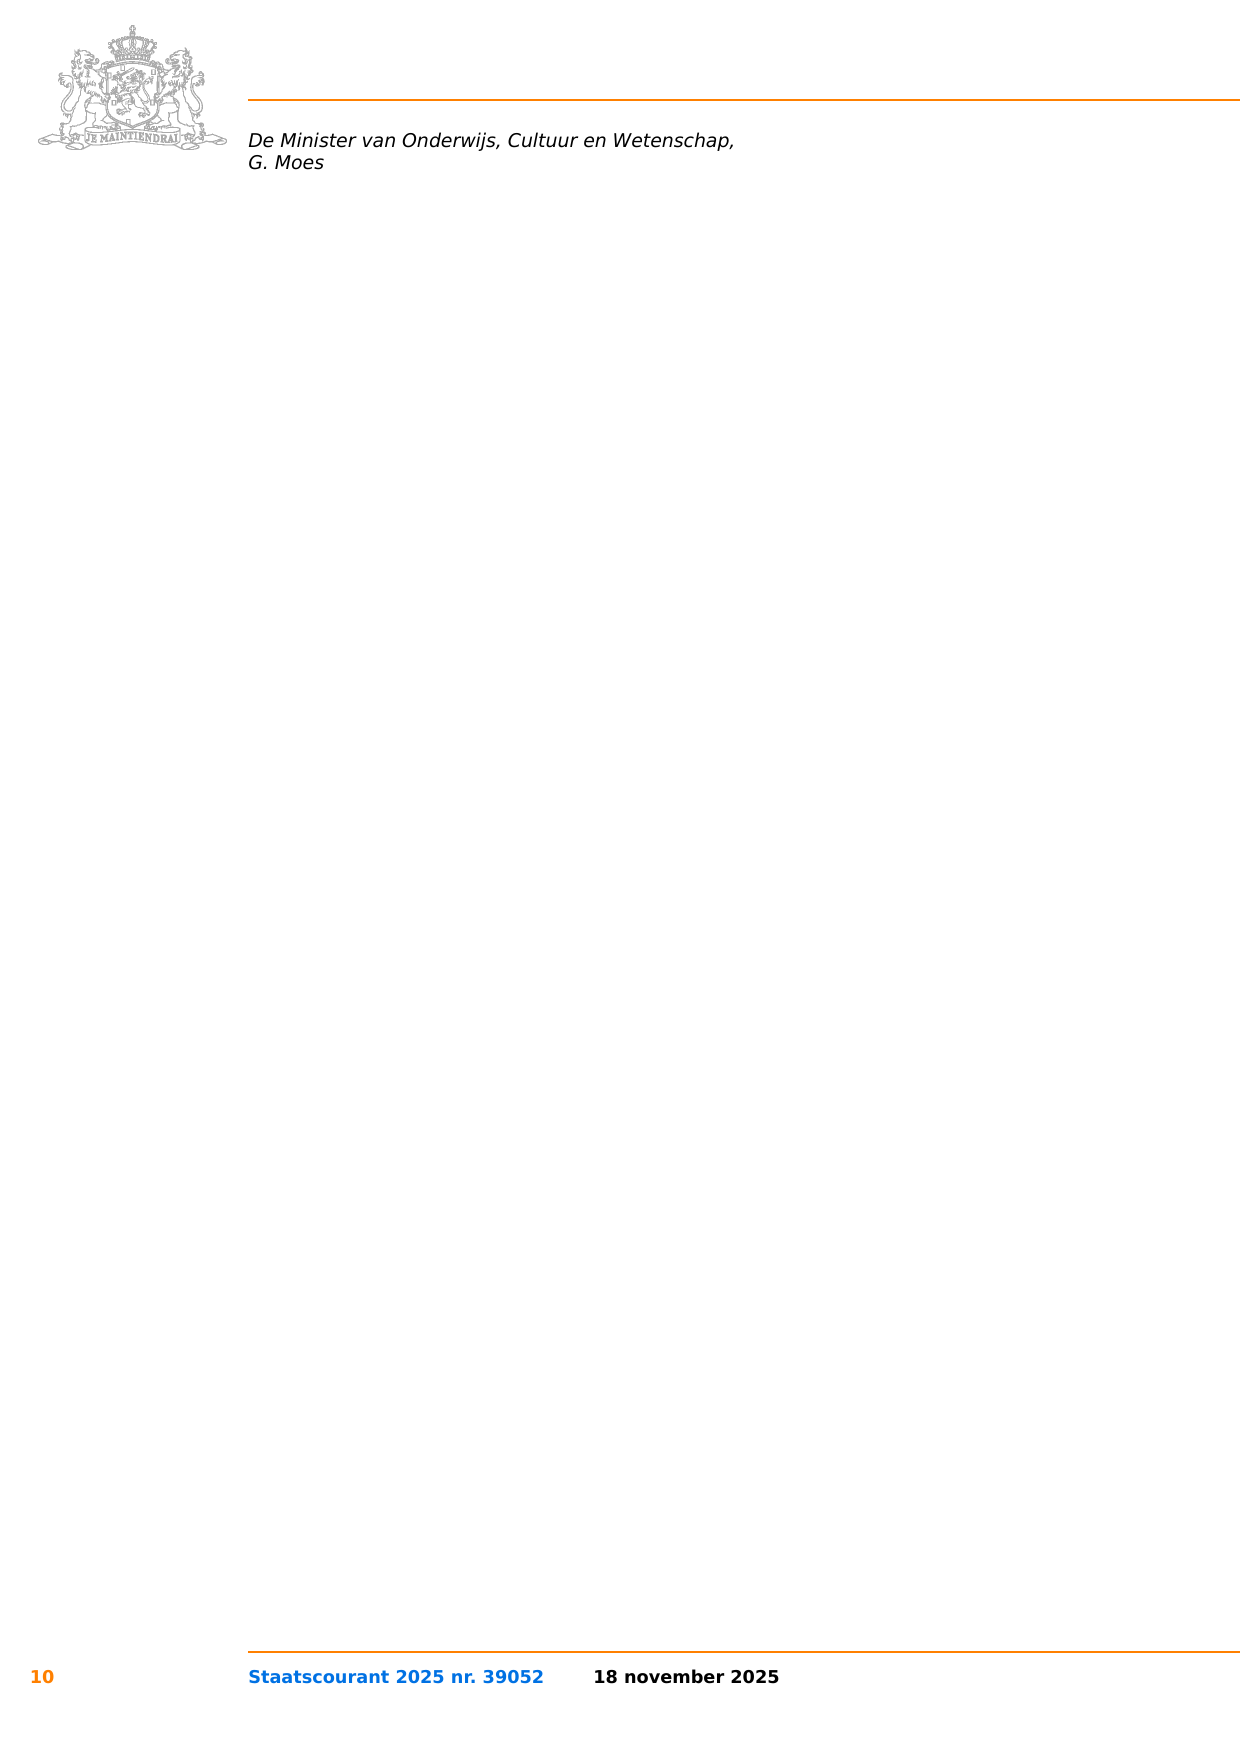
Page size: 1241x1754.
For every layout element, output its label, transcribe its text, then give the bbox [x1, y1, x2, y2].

picture [38, 25, 227, 150]
text De Minister van Onderwijs, Cultuur en Wetenschap, G. Moes [248, 130, 1163, 174]
